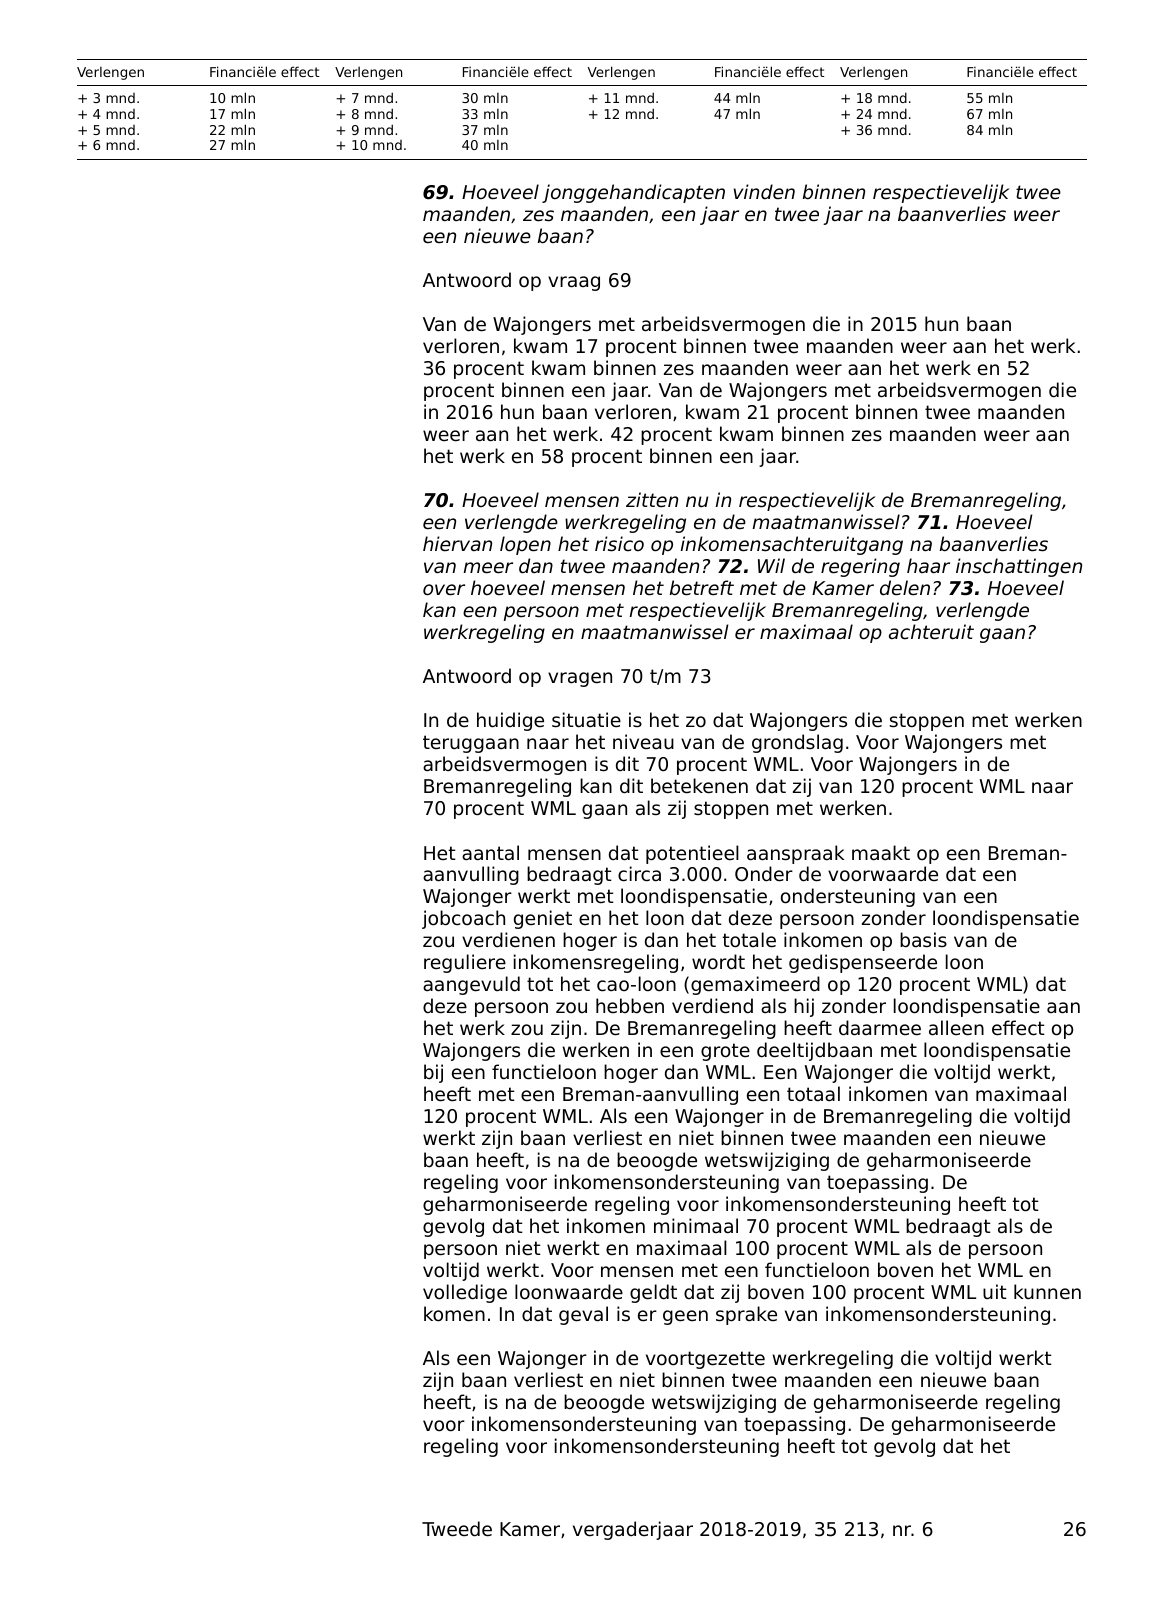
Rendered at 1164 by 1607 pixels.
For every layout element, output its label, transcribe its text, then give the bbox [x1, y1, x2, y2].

table_cell 10 mln [203, 86, 329, 107]
text In de huidige situatie is het zo dat Wajongers die stoppen met werken teruggaan naar het niveau van de grondslag. Voor Wajongers met arbeidsvermogen is dit 70 procent WML. Voor Wajongers in de Bremanregeling kan dit betekenen dat zij van 120 procent WML naar 70 procent WML gaan als zij stoppen met werken. [422, 710, 1087, 820]
text Antwoord op vragen 70 t/m 73 [422, 666, 1087, 688]
text Als een Wajonger in de voortgezette werkregeling die voltijd werkt zijn baan verliest en niet binnen twee maanden een nieuwe baan heeft, is na de beoogde wetswijziging de geharmoniseerde regeling voor inkomensondersteuning van toepassing. De geharmoniseerde regeling voor inkomensondersteuning heeft tot gevolg dat het [422, 1348, 1087, 1458]
table_cell [708, 138, 834, 158]
table_cell 37 mln [455, 123, 582, 138]
table_header Verlengen [834, 60, 960, 85]
table_cell [960, 138, 1087, 158]
text Antwoord op vraag 69 [422, 270, 1087, 292]
table_cell 30 mln [455, 86, 582, 107]
table_cell 55 mln [960, 86, 1087, 107]
table_cell + 6 mnd. [77, 138, 203, 158]
table_cell 17 mln [203, 107, 329, 122]
table_cell + 18 mnd. [834, 86, 960, 107]
table_cell + 10 mnd. [329, 138, 455, 158]
table_cell 22 mln [203, 123, 329, 138]
table_header Financiële effect [708, 60, 834, 85]
table_cell [582, 123, 708, 138]
table_cell [582, 138, 708, 158]
table_cell [708, 123, 834, 138]
table_cell 44 mln [708, 86, 834, 107]
table_cell 27 mln [203, 138, 329, 158]
table_cell + 9 mnd. [329, 123, 455, 138]
table_header Verlengen [582, 60, 708, 85]
table_header Verlengen [329, 60, 455, 85]
table_cell + 12 mnd. [582, 107, 708, 122]
text 70. Hoeveel mensen zitten nu in respectievelijk de Bremanregeling, een verlengde werkregeling en de maatmanwissel? 71. Hoeveel hiervan lopen het risico op inkomensachteruitgang na baanverlies van meer dan twee maanden? 72. Wil de regering haar inschattingen over hoeveel mensen het betreft met de Kamer delen? 73. Hoeveel kan een persoon met respectievelijk Bremanregeling, verlengde werkregeling en maatmanwissel er maximaal op achteruit gaan? [422, 490, 1087, 644]
table_header Verlengen [77, 60, 203, 85]
table_cell + 4 mnd. [77, 107, 203, 122]
table_header Financiële effect [960, 60, 1087, 85]
table_cell [834, 138, 960, 158]
table_cell 84 mln [960, 123, 1087, 138]
text Van de Wajongers met arbeidsvermogen die in 2015 hun baan verloren, kwam 17 procent binnen twee maanden weer aan het werk. 36 procent kwam binnen zes maanden weer aan het werk en 52 procent binnen een jaar. Van de Wajongers met arbeidsvermogen die in 2016 hun baan verloren, kwam 21 procent binnen twee maanden weer aan het werk. 42 procent kwam binnen zes maanden weer aan het werk en 58 procent binnen een jaar. [422, 314, 1087, 468]
table_cell + 24 mnd. [834, 107, 960, 122]
text Het aantal mensen dat potentieel aanspraak maakt op een Breman-aanvulling bedraagt circa 3.000. Onder de voorwaarde dat een Wajonger werkt met loondispensatie, ondersteuning van een jobcoach geniet en het loon dat deze persoon zonder loondispensatie zou verdienen hoger is dan het totale inkomen op basis van de reguliere inkomensregeling, wordt het gedispenseerde loon aangevuld tot het cao-loon (gemaximeerd op 120 procent WML) dat deze persoon zou hebben verdiend als hij zonder loondispensatie aan het werk zou zijn. De Bremanregeling heeft daarmee alleen effect op Wajongers die werken in een grote deeltijdbaan met loondispensatie bij een functieloon hoger dan WML. Een Wajonger die voltijd werkt, heeft met een Breman-aanvulling een totaal inkomen van maximaal 120 procent WML. Als een Wajonger in de Bremanregeling die voltijd werkt zijn baan verliest en niet binnen twee maanden een nieuwe baan heeft, is na de beoogde wetswijziging de geharmoniseerde regeling voor inkomensondersteuning van toepassing. De geharmoniseerde regeling voor inkomensondersteuning heeft tot gevolg dat het inkomen minimaal 70 procent WML bedraagt als de persoon niet werkt en maximaal 100 procent WML als de persoon voltijd werkt. Voor mensen met een functieloon boven het WML en volledige loonwaarde geldt dat zij boven 100 procent WML uit kunnen komen. In dat geval is er geen sprake van inkomensondersteuning. [422, 842, 1087, 1326]
table_cell + 5 mnd. [77, 123, 203, 138]
table_header Financiële effect [455, 60, 582, 85]
table_header Financiële effect [203, 60, 329, 85]
table_cell + 8 mnd. [329, 107, 455, 122]
text 69. Hoeveel jonggehandicapten vinden binnen respectievelijk twee maanden, zes maanden, een jaar en twee jaar na baanverlies weer een nieuwe baan? [422, 182, 1087, 248]
table_cell 40 mln [455, 138, 582, 158]
table_cell + 3 mnd. [77, 86, 203, 107]
table_cell + 7 mnd. [329, 86, 455, 107]
table_cell 47 mln [708, 107, 834, 122]
table_cell 33 mln [455, 107, 582, 122]
table_cell + 36 mnd. [834, 123, 960, 138]
table_cell + 11 mnd. [582, 86, 708, 107]
table_cell 67 mln [960, 107, 1087, 122]
